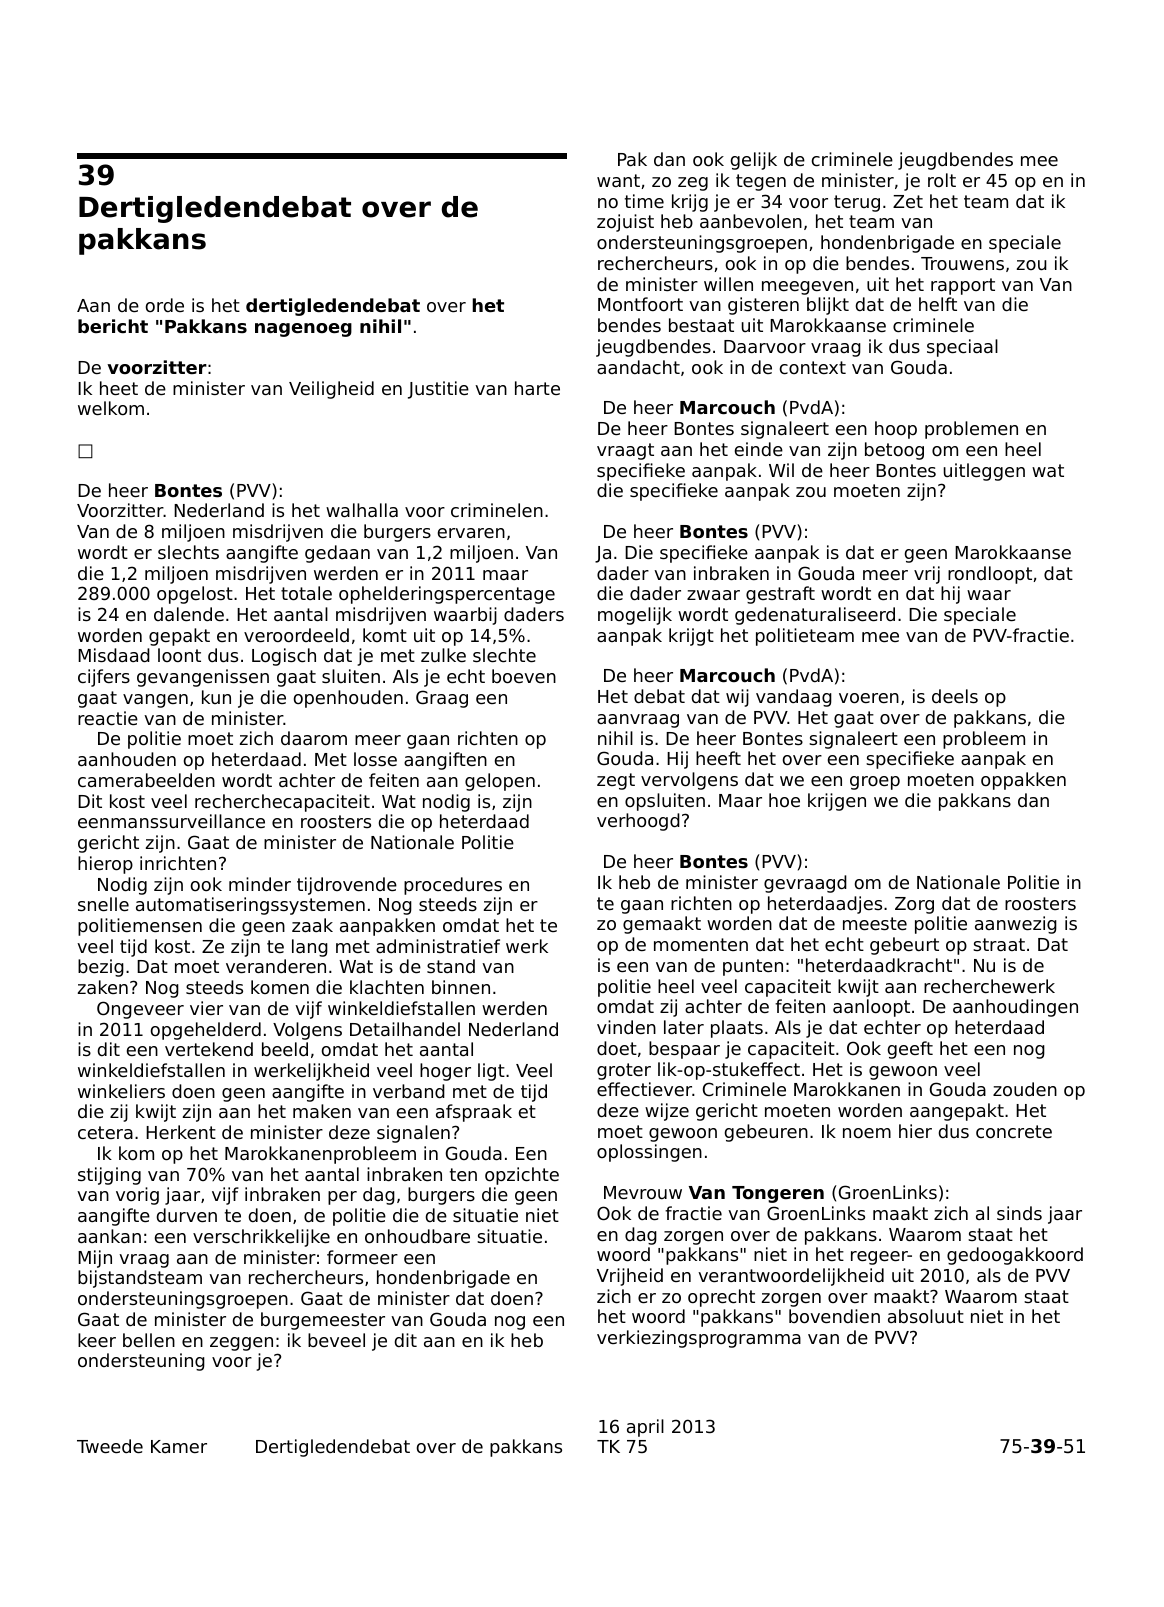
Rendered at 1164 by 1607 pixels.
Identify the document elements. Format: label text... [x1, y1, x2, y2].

text De heer Bontes (PVV): [77, 481, 567, 501]
text Ik heb de minister gevraagd om de Nationale Politie in te gaan richten op heterdaadjes. Zorg dat de roosters zo gemaakt worden dat de meeste politie aanwezig is op de momenten dat het echt gebeurt op straat. Dat is een van de punten: "heterdaadkracht". Nu is de politie heel veel capaciteit kwijt aan recherchewerk omdat zij achter de feiten aanloopt. De aanhoudingen vinden later plaats. Als je dat echter op heterdaad doet, bespaar je capaciteit. Ook geeft het een nog groter lik-op-stukeffect. Het is gewoon veel effectiever. Criminele Marokkanen in Gouda zouden op deze wijze gericht moeten worden aangepakt. Het moet gewoon gebeuren. Ik noem hier dus concrete oplossingen. [596, 873, 1087, 1163]
text Ook de fractie van GroenLinks maakt zich al sinds jaar en dag zorgen over de pakkans. Waarom staat het woord "pakkans" niet in het regeer- en gedoogakkoord Vrijheid en verantwoordelijkheid uit 2010, als de PVV zich er zo oprecht zorgen over maakt? Waarom staat het woord "pakkans" bovendien absoluut niet in het verkiezingsprogramma van de PVV? [596, 1204, 1087, 1349]
text Aan de orde is het dertigledendebat over het bericht "Pakkans nagenoeg nihil". [77, 296, 567, 338]
text Het debat dat wij vandaag voeren, is deels op aanvraag van de PVV. Het gaat over de pakkans, die nihil is. De heer Bontes signaleert een probleem in Gouda. Hij heeft het over een specifieke aanpak en zegt vervolgens dat we een groep moeten oppakken en opsluiten. Maar hoe krijgen we die pakkans dan verhoogd? [596, 687, 1087, 832]
text De heer Bontes (PVV): [596, 522, 1087, 543]
title 39 Dertigledendebat over de pakkans [77, 159, 567, 256]
text De politie moet zich daarom meer gaan richten op aanhouden op heterdaad. Met losse aangiften en camerabeelden wordt achter de feiten aan gelopen. Dit kost veel recherchecapaciteit. Wat nodig is, zijn eenmanssurveillance en roosters die op heterdaad gericht zijn. Gaat de minister de Nationale Politie hierop inrichten? [77, 729, 567, 874]
text Ik kom op het Marokkanenprobleem in Gouda. Een stijging van 70% van het aantal inbraken ten opzichte van vorig jaar, vijf inbraken per dag, burgers die geen aangifte durven te doen, de politie die de situatie niet aankan: een verschrikkelijke en onhoudbare situatie. Mijn vraag aan de minister: formeer een bijstandsteam van rechercheurs, hondenbrigade en ondersteuningsgroepen. Gaat de minister dat doen? Gaat de minister de burgemeester van Gouda nog een keer bellen en zeggen: ik beveel je dit aan en ik heb ondersteuning voor je? [77, 1144, 567, 1372]
text Nodig zijn ook minder tijdrovende procedures en snelle automatiseringssystemen. Nog steeds zijn er politiemensen die geen zaak aanpakken omdat het te veel tijd kost. Ze zijn te lang met administratief werk bezig. Dat moet veranderen. Wat is de stand van zaken? Nog steeds komen die klachten binnen. [77, 874, 567, 999]
text Ongeveer vier van de vijf winkeldiefstallen werden in 2011 opgehelderd. Volgens Detailhandel Nederland is dit een vertekend beeld, omdat het aantal winkeldiefstallen in werkelijkheid veel hoger ligt. Veel winkeliers doen geen aangifte in verband met de tijd die zij kwijt zijn aan het maken van een afspraak et cetera. Herkent de minister deze signalen? [77, 999, 567, 1144]
text De heer Bontes signaleert een hoop problemen en vraagt aan het einde van zijn betoog om een heel specifieke aanpak. Wil de heer Bontes uitleggen wat die specifieke aanpak zou moeten zijn? [596, 419, 1087, 502]
text Mevrouw Van Tongeren (GroenLinks): [596, 1183, 1087, 1204]
text Voorzitter. Nederland is het walhalla voor criminelen. Van de 8 miljoen misdrijven die burgers ervaren, wordt er slechts aangifte gedaan van 1,2 miljoen. Van die 1,2 miljoen misdrijven werden er in 2011 maar 289.000 opgelost. Het totale ophelderingspercentage is 24 en dalende. Het aantal misdrijven waarbij daders worden gepakt en veroordeeld, komt uit op 14,5%. Misdaad loont dus. Logisch dat je met zulke slechte cijfers gevangenissen gaat sluiten. Als je echt boeven gaat vangen, kun je die openhouden. Graag een reactie van de minister. [77, 501, 567, 729]
text De heer Marcouch (PvdA): [596, 666, 1087, 687]
text Pak dan ook gelijk de criminele jeugdbendes mee want, zo zeg ik tegen de minister, je rolt er 45 op en in no time krijg je er 34 voor terug. Zet het team dat ik zojuist heb aanbevolen, het team van ondersteuningsgroepen, hondenbrigade en speciale rechercheurs, ook in op die bendes. Trouwens, zou ik de minister willen meegeven, uit het rapport van Van Montfoort van gisteren blijkt dat de helft van die bendes bestaat uit Marokkaanse criminele jeugdbendes. Daarvoor vraag ik dus speciaal aandacht, ook in de context van Gouda. [596, 150, 1087, 378]
text Ik heet de minister van Veiligheid en Justitie van harte welkom. [77, 378, 567, 420]
text □ [77, 440, 567, 461]
text De heer Bontes (PVV): [596, 852, 1087, 873]
text De heer Marcouch (PvdA): [596, 398, 1087, 419]
text Ja. Die specifieke aanpak is dat er geen Marokkaanse dader van inbraken in Gouda meer vrij rondloopt, dat die dader zwaar gestraft wordt en dat hij waar mogelijk wordt gedenaturaliseerd. Die speciale aanpak krijgt het politieteam mee van de PVV-fractie. [596, 543, 1087, 646]
text De voorzitter: [77, 358, 567, 378]
